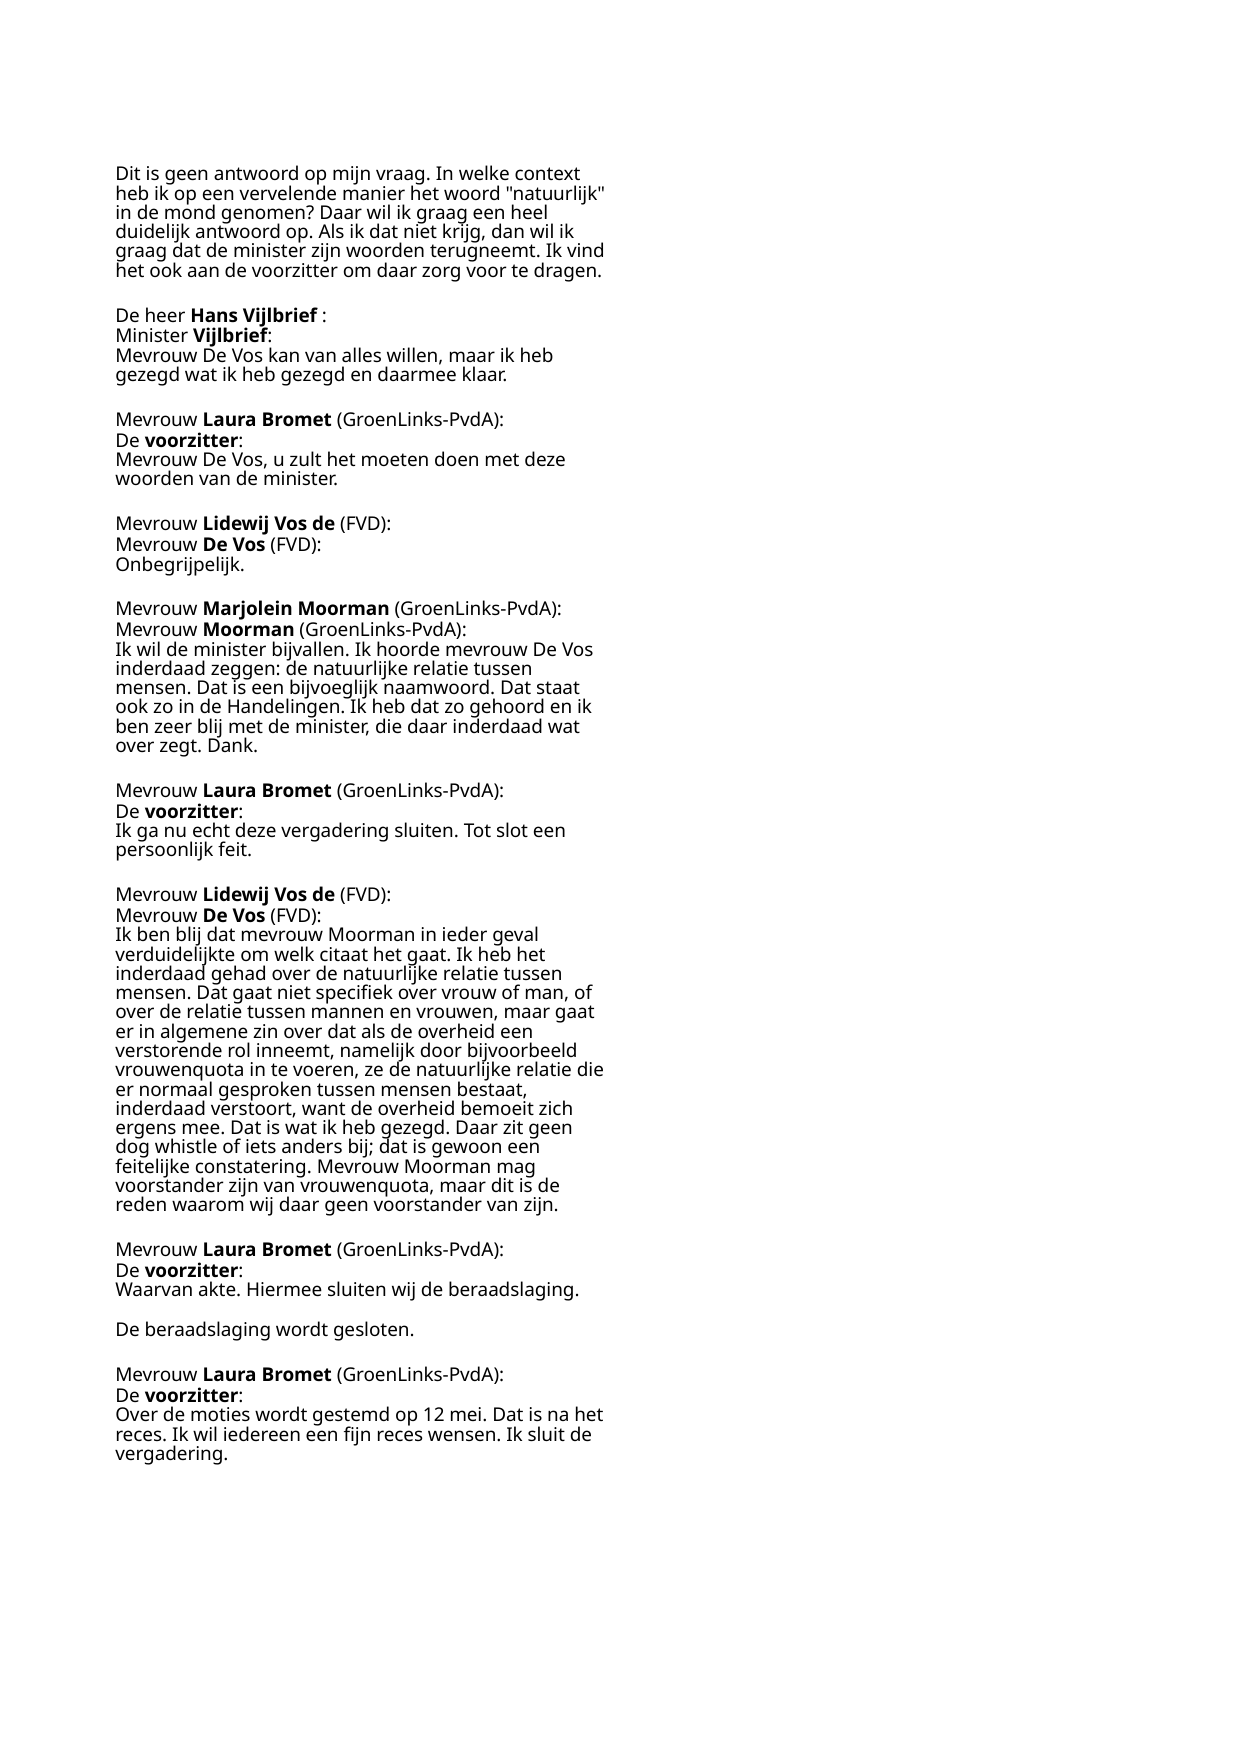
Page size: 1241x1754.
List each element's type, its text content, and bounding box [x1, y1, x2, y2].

text De voorzitter: [115, 1262, 605, 1281]
text Mevrouw Moorman (GroenLinks-PvdA): [115, 621, 605, 641]
text De heer Hans Vijlbrief : [115, 302, 605, 327]
text Onbegrijpelijk. [115, 556, 605, 575]
text Mevrouw Marjolein Moorman (GroenLinks-PvdA): [115, 596, 605, 621]
text Mevrouw De Vos (FVD): [115, 536, 605, 556]
text Mevrouw De Vos (FVD): [115, 907, 605, 926]
text Mevrouw Laura Bromet (GroenLinks-PvdA): [115, 777, 605, 803]
text Over de moties wordt gestemd op 12 mei. Dat is na het reces. Ik wil iedereen een fijn reces wensen. Ik sluit de vergadering. [115, 1406, 605, 1464]
text Mevrouw Laura Bromet (GroenLinks-PvdA): [115, 406, 605, 432]
text Ik ga nu echt deze vergadering sluiten. Tot slot een persoonlijk feit. [115, 822, 605, 861]
text Mevrouw De Vos kan van alles willen, maar ik heb gezegd wat ik heb gezegd en daarmee klaar. [115, 347, 605, 385]
text De voorzitter: [115, 803, 605, 822]
text Dit is geen antwoord op mijn vraag. In welke context heb ik op een vervelende manier het woord "natuurlijk" in de mond genomen? Daar wil ik graag een heel duidelijk antwoord op. Als ik dat niet krijg, dan wil ik graag dat de minister zijn woorden terugneemt. Ik vind het ook aan de voorzitter om daar zorg voor te dragen. [115, 165, 605, 281]
text De voorzitter: [115, 1387, 605, 1406]
text Mevrouw Lidewij Vos de (FVD): [115, 511, 605, 536]
text Mevrouw De Vos, u zult het moeten doen met deze woorden van de minister. [115, 451, 605, 490]
text De voorzitter: [115, 432, 605, 451]
text De beraadslaging wordt gesloten. [115, 1321, 605, 1341]
text Waarvan akte. Hiermee sluiten wij de beraadslaging. [115, 1281, 605, 1301]
text Ik ben blij dat mevrouw Moorman in ieder geval verduidelijkte om welk citaat het gaat. Ik heb het inderdaad gehad over de natuurlijke relatie tussen mensen. Dat gaat niet specifiek over vrouw of man, of over de relatie tussen mannen en vrouwen, maar gaat er in algemene zin over dat als de overheid een verstorende rol inneemt, namelijk door bijvoorbeeld vrouwenquota in te voeren, ze de natuurlijke relatie die er normaal gesproken tussen mensen bestaat, inderdaad verstoort, want de overheid bemoeit zich ergens mee. Dat is wat ik heb gezegd. Daar zit geen dog whistle of iets anders bij; dat is gewoon een feitelijke constatering. Mevrouw Moorman mag voorstander zijn van vrouwenquota, maar dit is de reden waarom wij daar geen voorstander van zijn. [115, 926, 605, 1216]
text Ik wil de minister bijvallen. Ik hoorde mevrouw De Vos inderdaad zeggen: de natuurlijke relatie tussen mensen. Dat is een bijvoeglijk naamwoord. Dat staat ook zo in de Handelingen. Ik heb dat zo gehoord en ik ben zeer blij met de minister, die daar inderdaad wat over zegt. Dank. [115, 641, 605, 756]
text Mevrouw Laura Bromet (GroenLinks-PvdA): [115, 1236, 605, 1262]
text Minister Vijlbrief: [115, 327, 605, 347]
text Mevrouw Lidewij Vos de (FVD): [115, 881, 605, 907]
text Mevrouw Laura Bromet (GroenLinks-PvdA): [115, 1361, 605, 1387]
